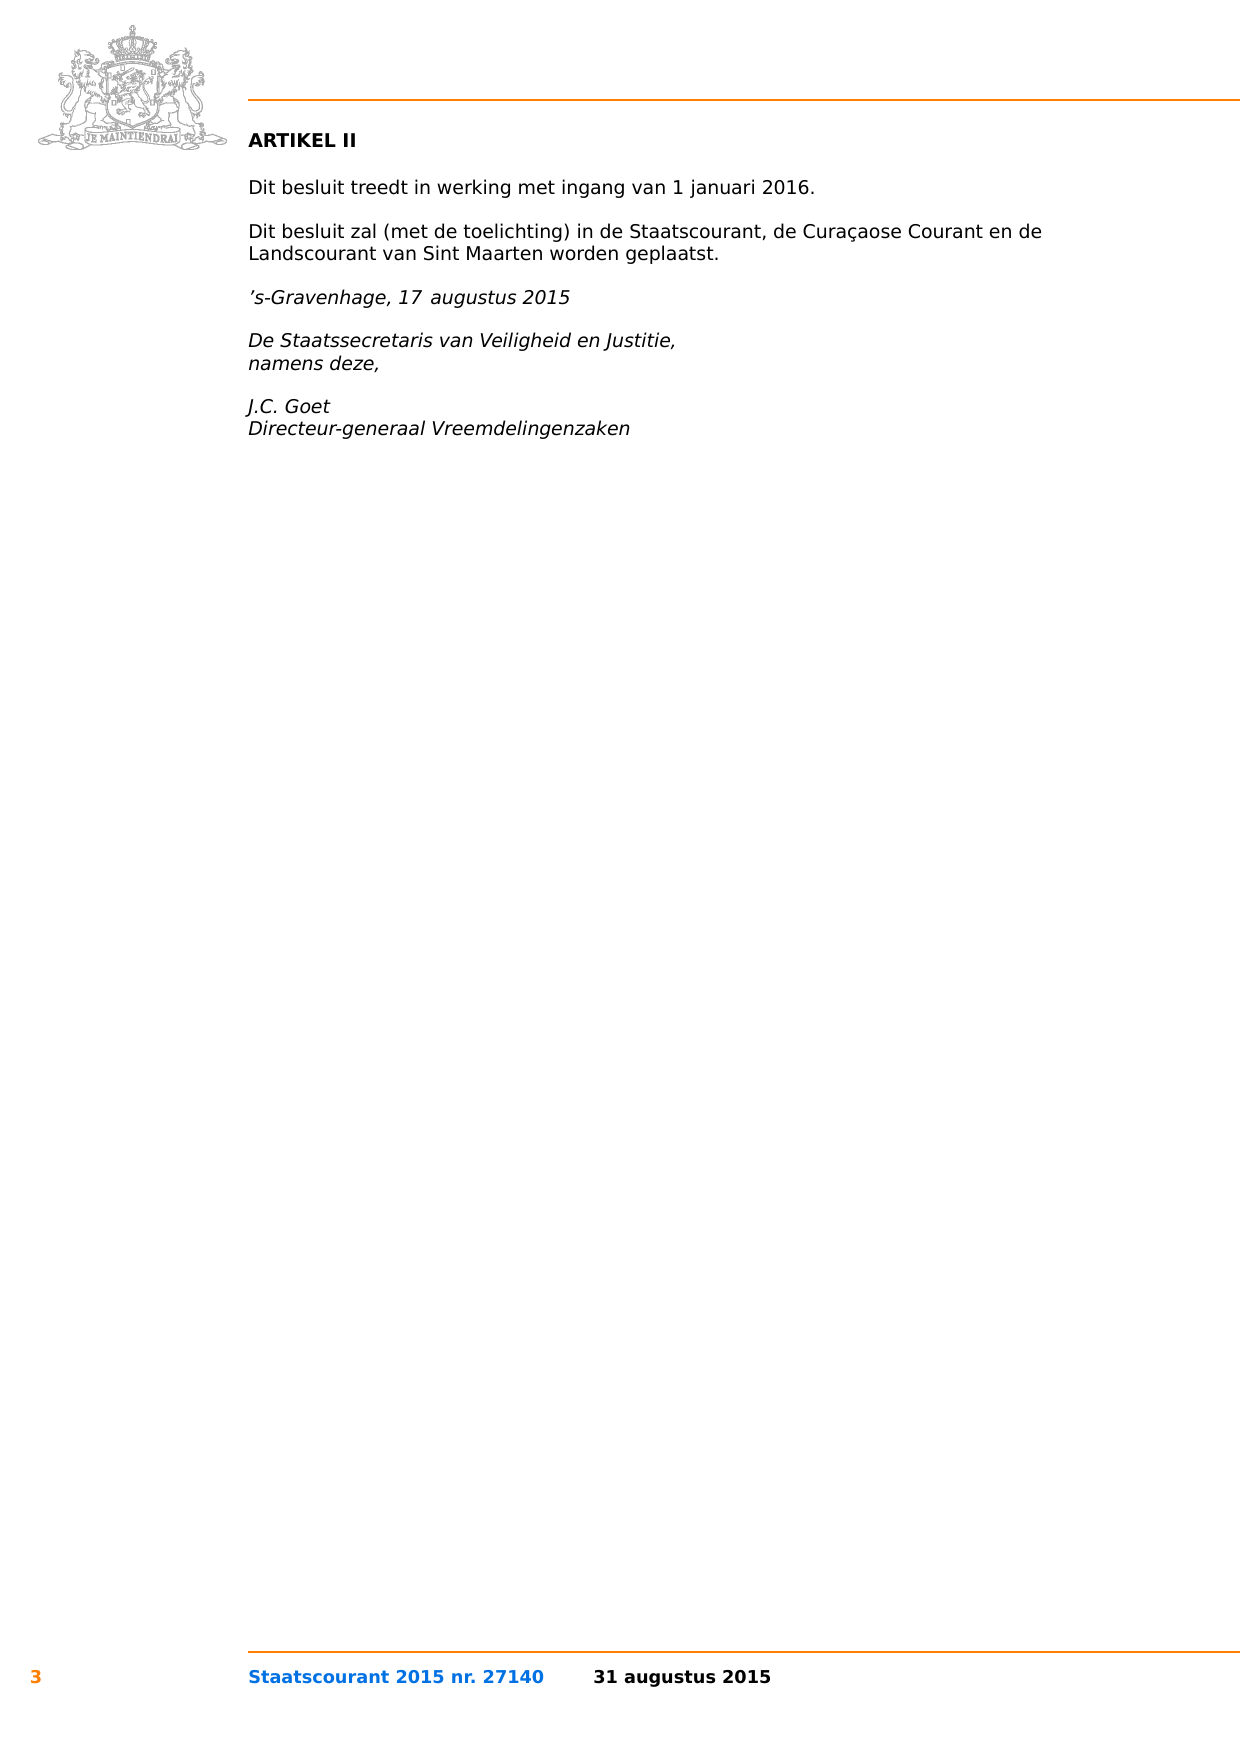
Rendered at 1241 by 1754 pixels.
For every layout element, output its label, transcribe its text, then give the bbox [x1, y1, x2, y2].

text De Staatssecretaris van Veiligheid en Justitie, namens deze, J.C. Goet Directeur-generaal Vreemdelingenzaken [248, 330, 1163, 440]
text Dit besluit treedt in werking met ingang van 1 januari 2016. [248, 177, 1163, 199]
text ’s-Gravenhage, 17 augustus 2015 [248, 287, 1163, 308]
subtitle ARTIKEL II [248, 130, 1163, 152]
text Dit besluit zal (met de toelichting) in de Staatscourant, de Curaçaose Courant en de Landscourant van Sint Maarten worden geplaatst. [248, 221, 1163, 265]
picture [38, 25, 227, 150]
